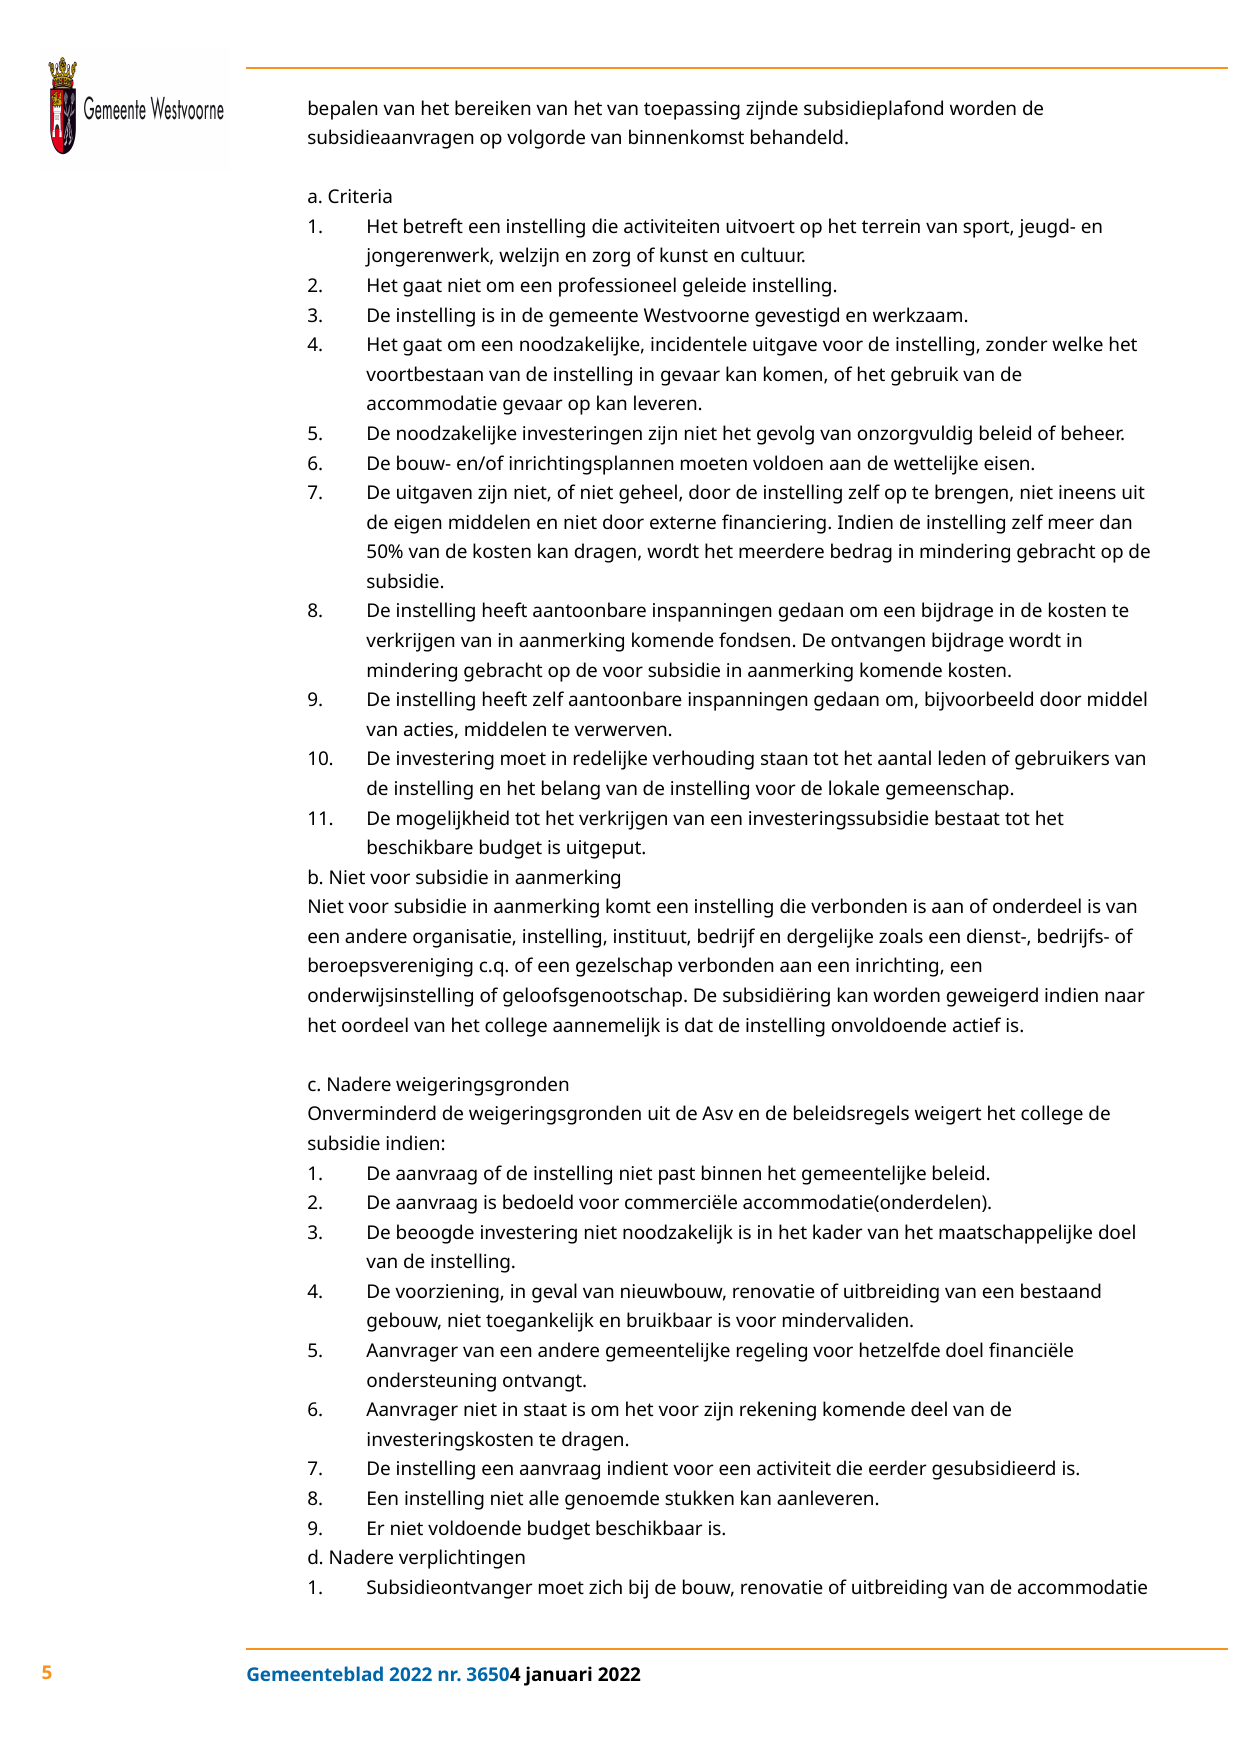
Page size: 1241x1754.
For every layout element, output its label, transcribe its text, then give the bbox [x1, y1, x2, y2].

picture [41, 47, 231, 172]
list De aanvraag is bedoeld voor commerciële accommodatie(onderdelen). [307, 1189, 1152, 1215]
list De instelling heeft zelf aantoonbare inspanningen gedaan om, bijvoorbeeld door middel van acties, middelen te verwerven. [307, 686, 1152, 742]
list a. Criteria [248, 183, 1152, 209]
list De bouw- en/of inrichtingsplannen moeten voldoen aan de wettelijke eisen. [307, 450, 1152, 476]
list Het gaat om een noodzakelijke, incidentele uitgave voor de instelling, zonder welke het voortbestaan van de instelling in gevaar kan komen, of het gebruik van de accommodatie gevaar op kan leveren. [307, 331, 1152, 416]
list Subsidieontvanger moet zich bij de bouw, renovatie of uitbreiding van de accommodatie [307, 1574, 1152, 1600]
list Het gaat niet om een professioneel geleide instelling. [307, 272, 1152, 298]
list Onverminderd de weigeringsgronden uit de Asv en de beleidsregels weigert het college de subsidie indien: [248, 1101, 1152, 1156]
list De instelling is in de gemeente Westvoorne gevestigd en werkzaam. [307, 302, 1152, 328]
list De beoogde investering niet noodzakelijk is in het kader van het maatschappelijke doel van de instelling. [307, 1219, 1152, 1274]
list De voorziening, in geval van nieuwbouw, renovatie of uitbreiding van een bestaand gebouw, niet toegankelijk en bruikbaar is voor mindervaliden. [307, 1278, 1152, 1333]
list Niet voor subsidie in aanmerking komt een instelling die verbonden is aan of onderdeel is van een andere organisatie, instelling, instituut, bedrijf en dergelijke zoals een dienst-, bedrijfs- of beroepsvereniging c.q. of een gezelschap verbonden aan een inrichting, een onderwijsinstelling of geloofsgenootschap. De subsidiëring kan worden geweigerd indien naar het oordeel van het college aannemelijk is dat de instelling onvoldoende actief is. [248, 893, 1152, 1038]
list De mogelijkheid tot het verkrijgen van een investeringssubsidie bestaat tot het beschikbare budget is uitgeput. [307, 805, 1152, 860]
list Aanvrager niet in staat is om het voor zijn rekening komende deel van de investeringskosten te dragen. [307, 1396, 1152, 1452]
list De instelling een aanvraag indient voor een activiteit die eerder gesubsidieerd is. [307, 1456, 1152, 1481]
list De instelling heeft aantoonbare inspanningen gedaan om een bijdrage in de kosten te verkrijgen van in aanmerking komende fondsen. De ontvangen bijdrage wordt in mindering gebracht op de voor subsidie in aanmerking komende kosten. [307, 598, 1152, 683]
list De investering moet in redelijke verhouding staan tot het aantal leden of gebruikers van de instelling en het belang van de instelling voor de lokale gemeenschap. [307, 746, 1152, 801]
list d. Nadere verplichtingen [248, 1544, 1152, 1570]
list De noodzakelijke investeringen zijn niet het gevolg van onzorgvuldig beleid of beheer. [307, 420, 1152, 446]
list Er niet voldoende budget beschikbaar is. [307, 1515, 1152, 1541]
list c. Nadere weigeringsgronden [248, 1071, 1152, 1097]
list bepalen van het bereiken van het van toepassing zijnde subsidieplafond worden de subsidieaanvragen op volgorde van binnenkomst behandeld. [248, 95, 1152, 150]
list Aanvrager van een andere gemeentelijke regeling voor hetzelfde doel financiële ondersteuning ontvangt. [307, 1337, 1152, 1393]
list De aanvraag of de instelling niet past binnen het gemeentelijke beleid. [307, 1160, 1152, 1186]
list b. Niet voor subsidie in aanmerking [248, 864, 1152, 890]
list De uitgaven zijn niet, of niet geheel, door de instelling zelf op te brengen, niet ineens uit de eigen middelen en niet door externe financiering. Indien de instelling zelf meer dan 50% van de kosten kan dragen, wordt het meerdere bedrag in mindering gebracht op de subsidie. [307, 479, 1152, 594]
list Een instelling niet alle genoemde stukken kan aanleveren. [307, 1485, 1152, 1511]
list Het betreft een instelling die activiteiten uitvoert op het terrein van sport, jeugd- en jongerenwerk, welzijn en zorg of kunst en cultuur. [307, 213, 1152, 268]
